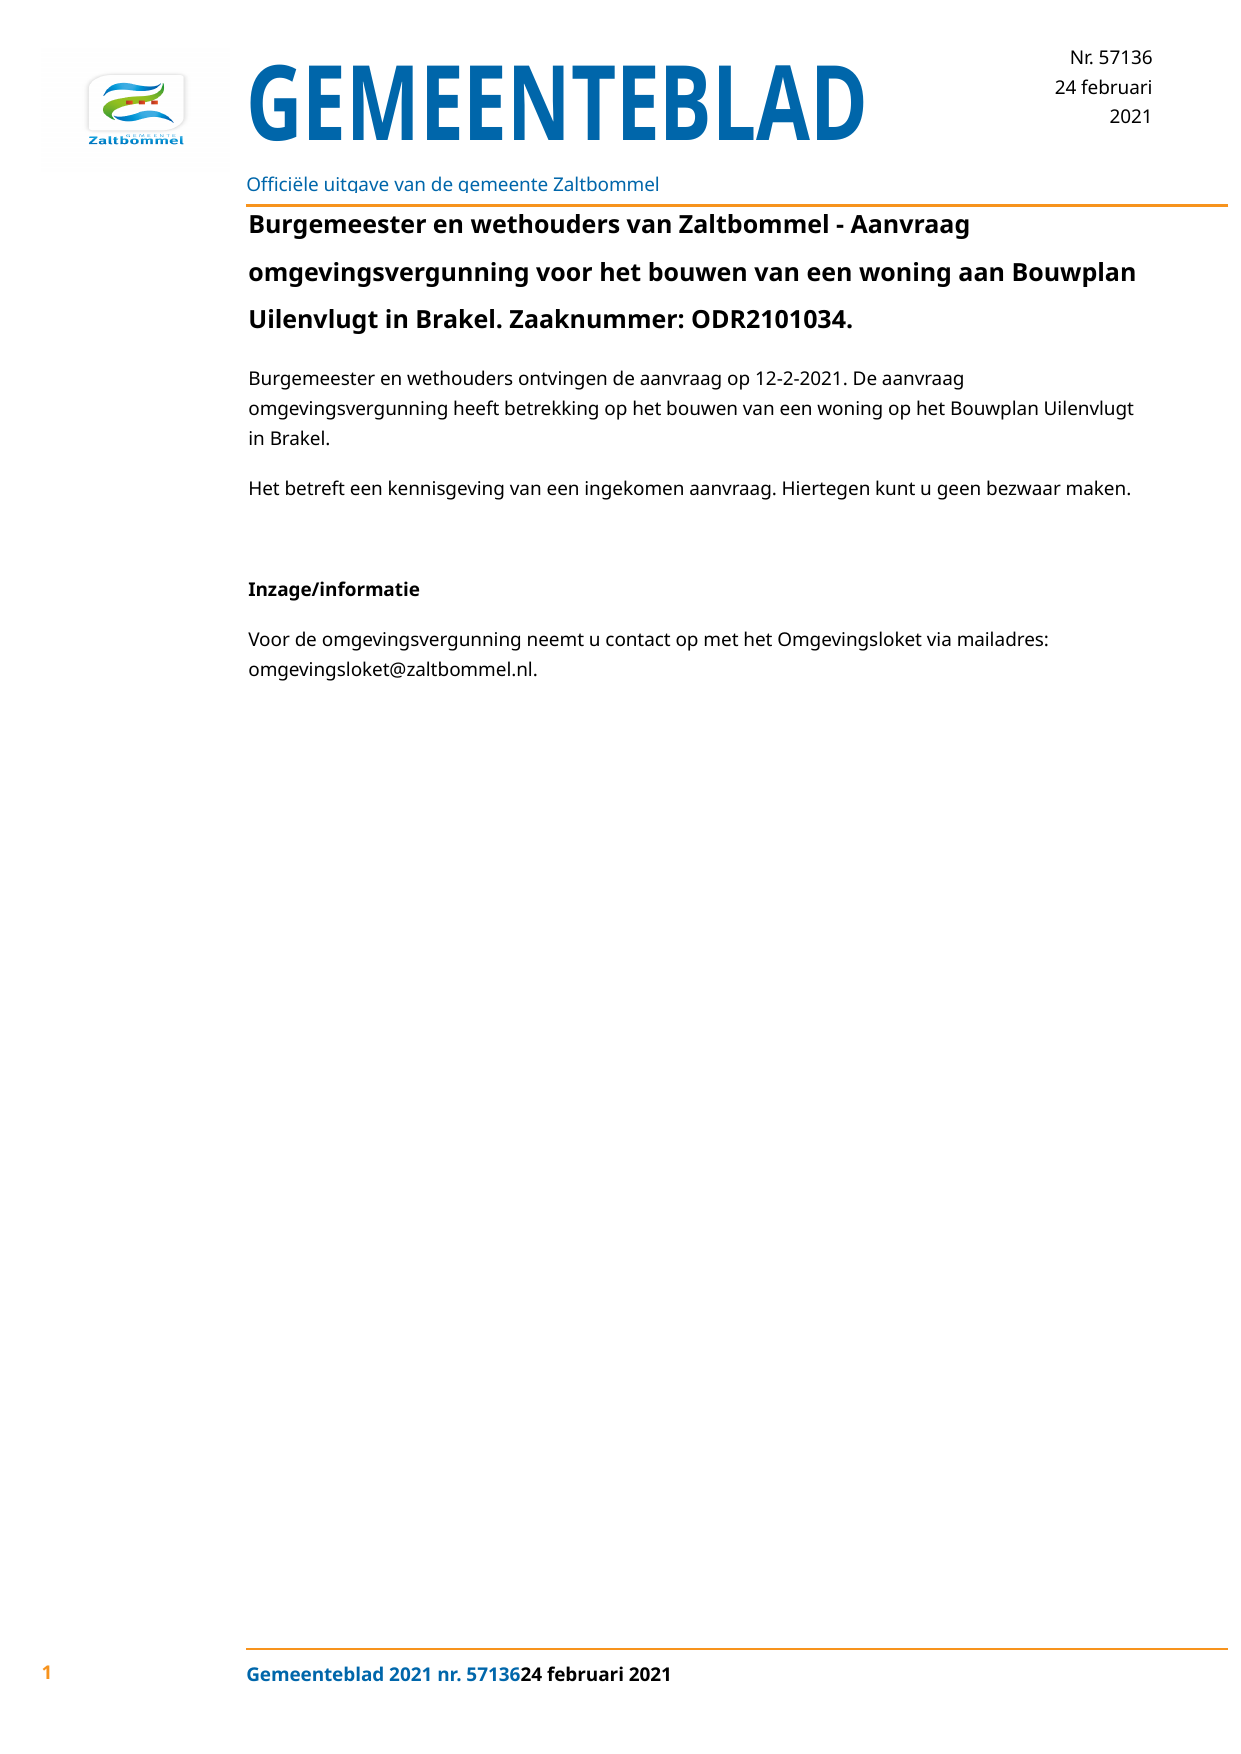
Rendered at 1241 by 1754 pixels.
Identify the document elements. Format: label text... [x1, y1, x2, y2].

text Voor de omgevingsvergunning neemt u contact op met het Omgevingsloket via mailadres: omgevingsloket@zaltbommel.nl. [248, 626, 1152, 682]
text Inzage/informatie [248, 576, 1152, 602]
text Burgemeester en wethouders ontvingen de aanvraag op 12-2-2021. De aanvraag omgevingsvergunning heeft betrekking op het bouwen van een woning op het Bouwplan Uilenvlugt in Brakel. [248, 366, 1152, 450]
text Burgemeester en wethouders van Zaltbommel - Aanvraag omgevingsvergunning voor het bouwen van een woning aan Bouwplan Uilenvlugt in Brakel. Zaaknummer: ODR2101034. [248, 207, 1152, 336]
text Het betreft een kennisgeving van een ingekomen aanvraag. Hiertegen kunt u geen bezwaar maken. [248, 475, 1152, 501]
picture [41, 47, 231, 172]
